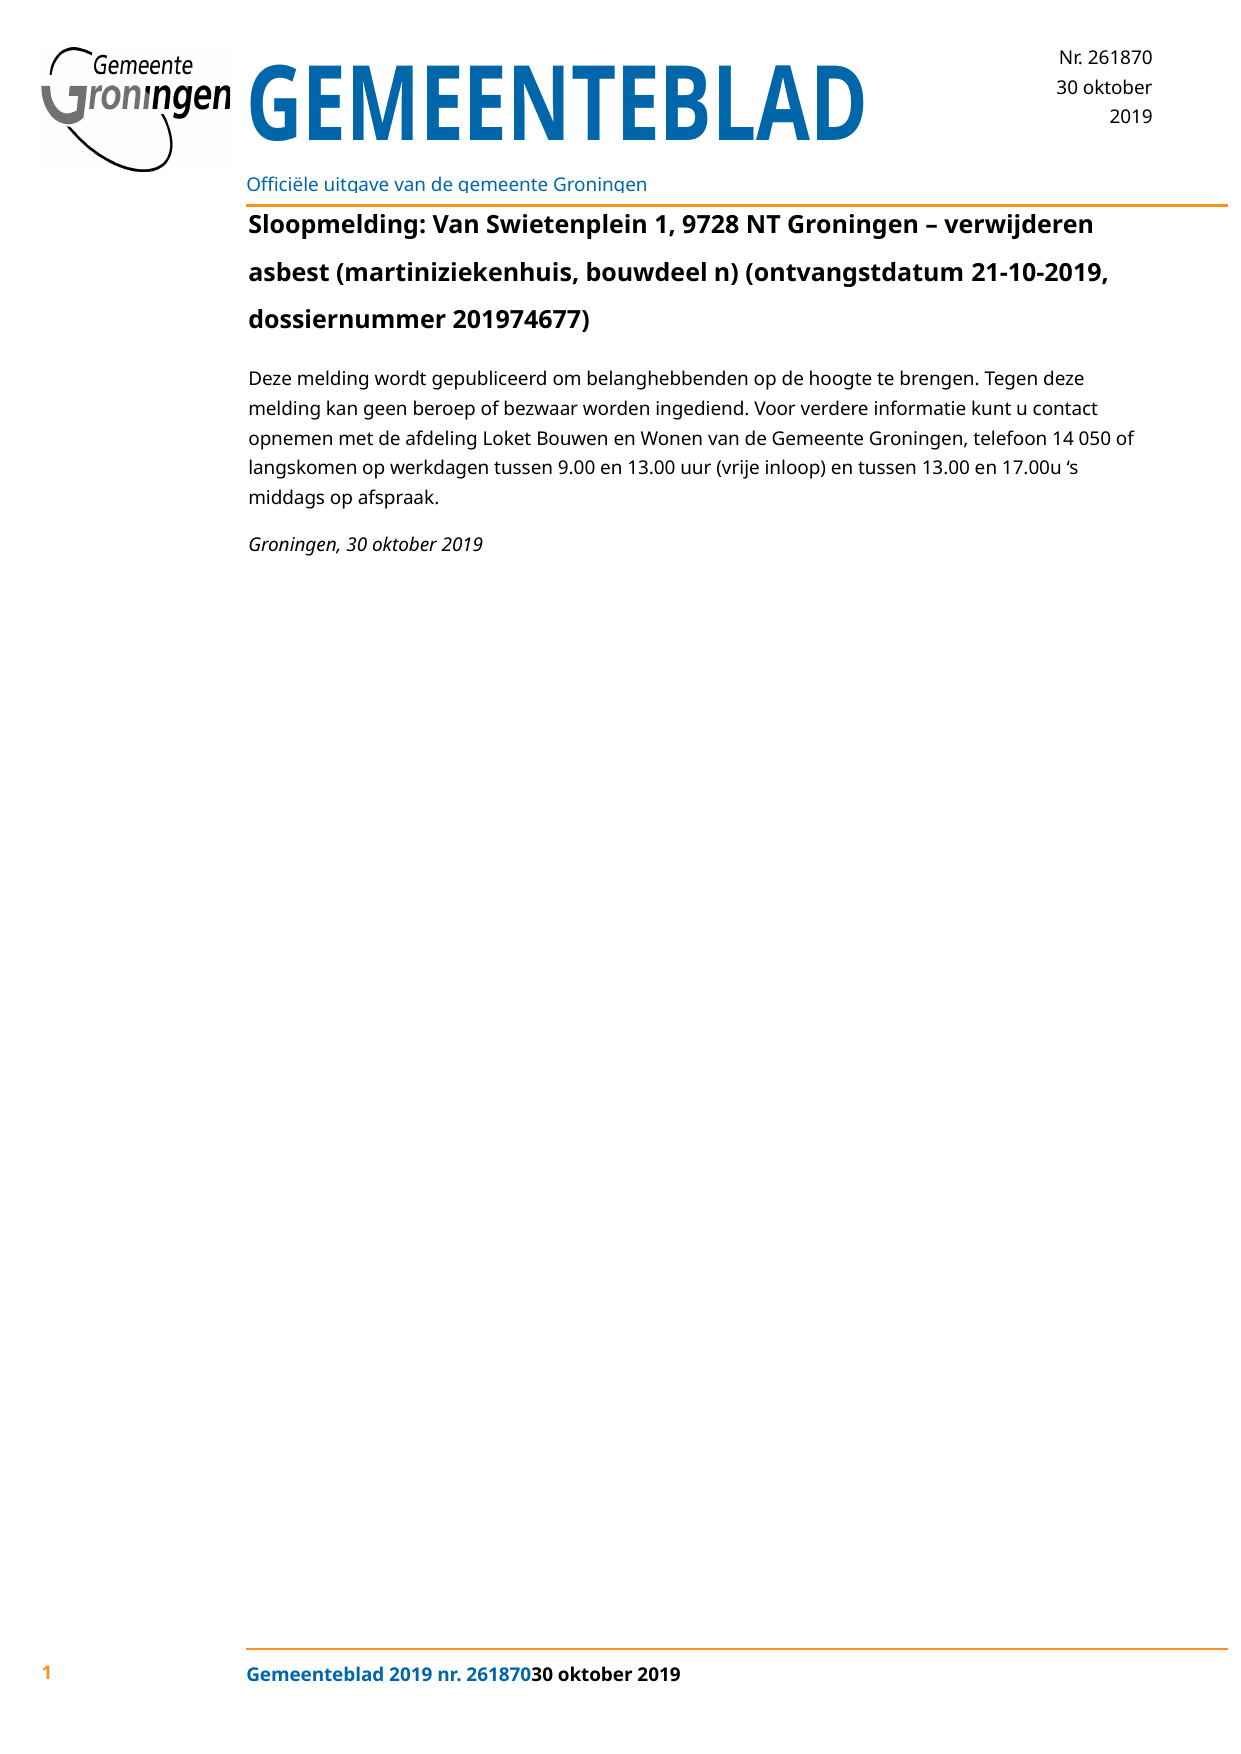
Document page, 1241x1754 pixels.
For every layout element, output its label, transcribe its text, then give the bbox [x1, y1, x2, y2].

text Sloopmelding: Van Swietenplein 1, 9728 NT Groningen – verwijderen asbest (martiniziekenhuis, bouwdeel n) (ontvangstdatum 21-10-2019, dossiernummer 201974677) [248, 207, 1152, 336]
text Groningen, 30 oktober 2019 [248, 532, 1152, 557]
text Deze melding wordt gepubliceerd om belanghebbenden op de hoogte te brengen. Tegen deze melding kan geen beroep of bezwaar worden ingediend. Voor verdere informatie kunt u contact opnemen met de afdeling Loket Bouwen en Wonen van de Gemeente Groningen, telefoon 14 050 of langskomen op werkdagen tussen 9.00 en 13.00 uur (vrije inloop) en tussen 13.00 en 17.00u ‘s middags op afspraak. [248, 366, 1152, 509]
picture [41, 47, 231, 172]
